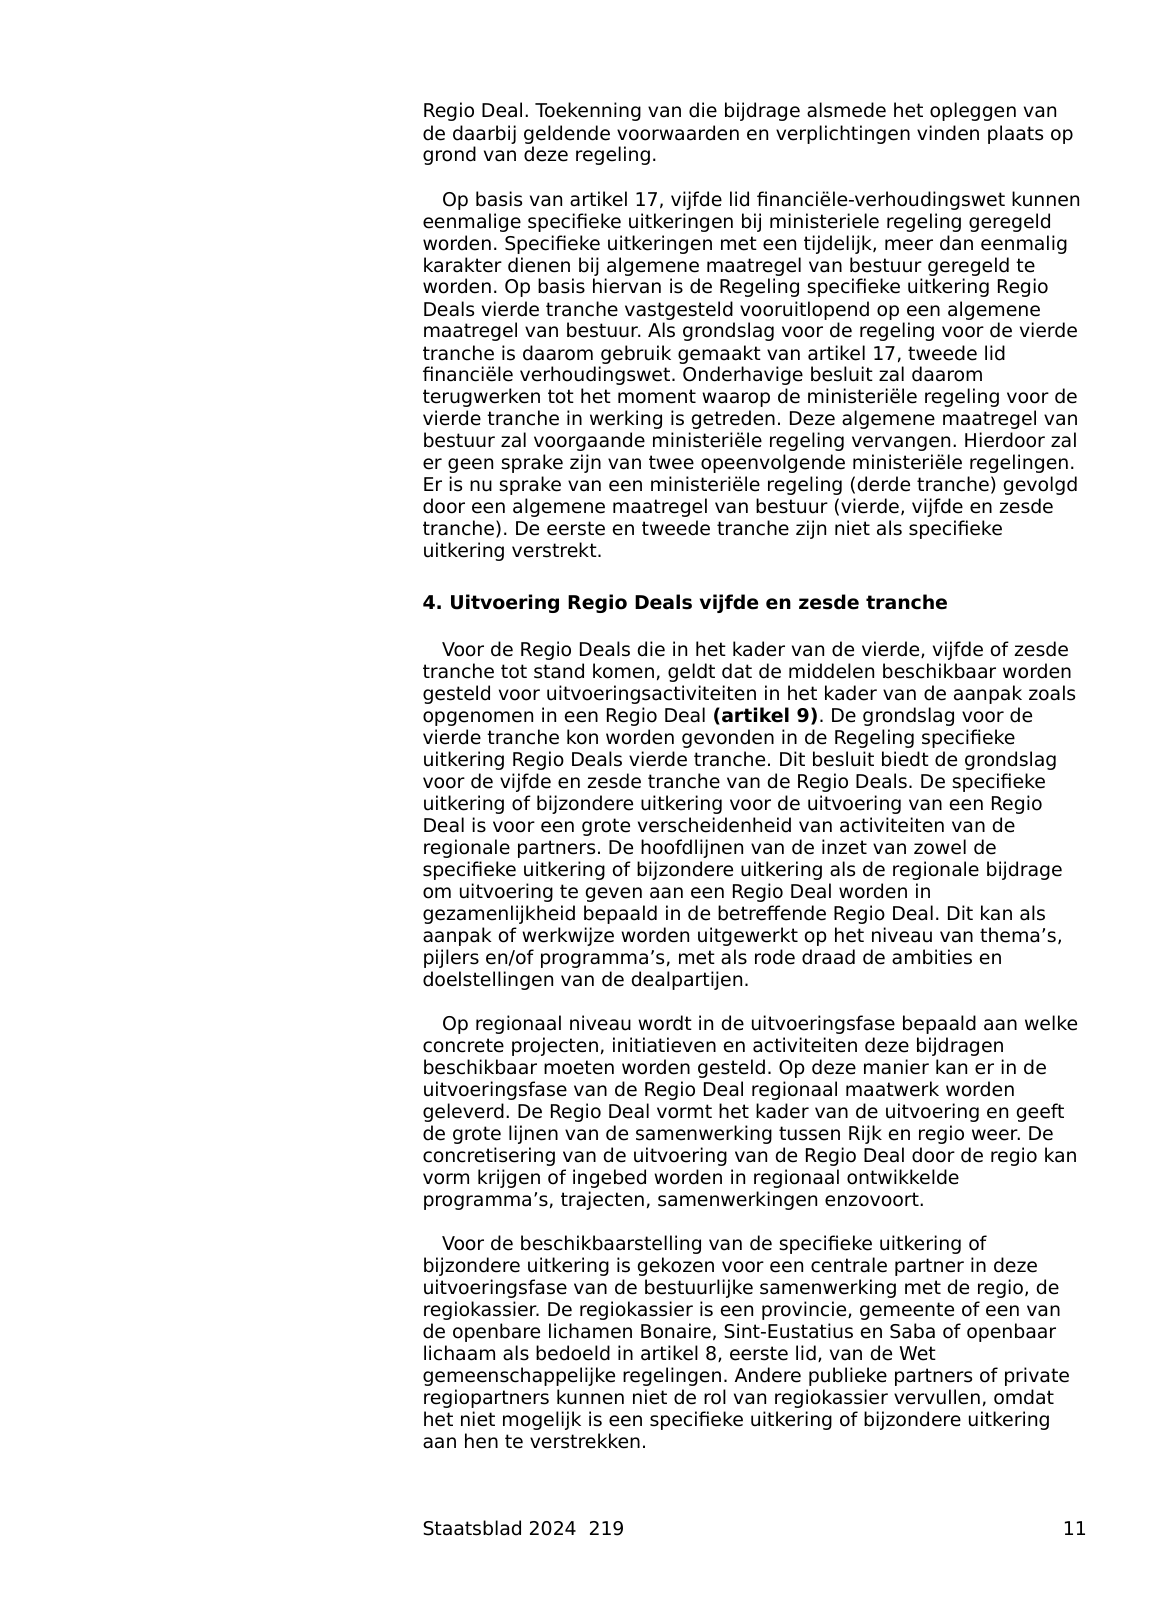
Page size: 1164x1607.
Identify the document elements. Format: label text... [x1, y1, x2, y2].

text Voor de Regio Deals die in het kader van de vierde, vijfde of zesde tranche tot stand komen, geldt dat de middelen beschikbaar worden gesteld voor uitvoeringsactiviteiten in het kader van de aanpak zoals opgenomen in een Regio Deal (artikel 9). De grondslag voor de vierde tranche kon worden gevonden in de Regeling specifieke uitkering Regio Deals vierde tranche. Dit besluit biedt de grondslag voor de vijfde en zesde tranche van de Regio Deals. De specifieke uitkering of bijzondere uitkering voor de uitvoering van een Regio Deal is voor een grote verscheidenheid van activiteiten van de regionale partners. De hoofdlijnen van de inzet van zowel de specifieke uitkering of bijzondere uitkering als de regionale bijdrage om uitvoering te geven aan een Regio Deal worden in gezamenlijkheid bepaald in de betreffende Regio Deal. Dit kan als aanpak of werkwijze worden uitgewerkt op het niveau van thema’s, pijlers en/of programma’s, met als rode draad de ambities en doelstellingen van de dealpartijen. [422, 639, 1087, 991]
text Op regionaal niveau wordt in de uitvoeringsfase bepaald aan welke concrete projecten, initiatieven en activiteiten deze bijdragen beschikbaar moeten worden gesteld. Op deze manier kan er in de uitvoeringsfase van de Regio Deal regionaal maatwerk worden geleverd. De Regio Deal vormt het kader van de uitvoering en geeft de grote lijnen van de samenwerking tussen Rijk en regio weer. De concretisering van de uitvoering van de Regio Deal door de regio kan vorm krijgen of ingebed worden in regionaal ontwikkelde programma’s, trajecten, samenwerkingen enzovoort. [422, 1013, 1087, 1211]
text Regio Deal. Toekenning van die bijdrage alsmede het opleggen van de daarbij geldende voorwaarden en verplichtingen vinden plaats op grond van deze regeling. [422, 100, 1087, 166]
text Voor de beschikbaarstelling van de specifieke uitkering of bijzondere uitkering is gekozen voor een centrale partner in deze uitvoeringsfase van de bestuurlijke samenwerking met de regio, de regiokassier. De regiokassier is een provincie, gemeente of een van de openbare lichamen Bonaire, Sint-Eustatius en Saba of openbaar lichaam als bedoeld in artikel 8, eerste lid, van de Wet gemeenschappelijke regelingen. Andere publieke partners of private regiopartners kunnen niet de rol van regiokassier vervullen, omdat het niet mogelijk is een specifieke uitkering of bijzondere uitkering aan hen te verstrekken. [422, 1233, 1087, 1453]
subtitle 4. Uitvoering Regio Deals vijfde en zesde tranche [422, 592, 1087, 614]
text Op basis van artikel 17, vijfde lid financiële-verhoudingswet kunnen eenmalige specifieke uitkeringen bij ministeriele regeling geregeld worden. Specifieke uitkeringen met een tijdelijk, meer dan eenmalig karakter dienen bij algemene maatregel van bestuur geregeld te worden. Op basis hiervan is de Regeling specifieke uitkering Regio Deals vierde tranche vastgesteld vooruitlopend op een algemene maatregel van bestuur. Als grondslag voor de regeling voor de vierde tranche is daarom gebruik gemaakt van artikel 17, tweede lid financiële verhoudingswet. Onderhavige besluit zal daarom terugwerken tot het moment waarop de ministeriële regeling voor de vierde tranche in werking is getreden. Deze algemene maatregel van bestuur zal voorgaande ministeriële regeling vervangen. Hierdoor zal er geen sprake zijn van twee opeenvolgende ministeriële regelingen. Er is nu sprake van een ministeriële regeling (derde tranche) gevolgd door een algemene maatregel van bestuur (vierde, vijfde en zesde tranche). De eerste en tweede tranche zijn niet als specifieke uitkering verstrekt. [422, 188, 1087, 562]
